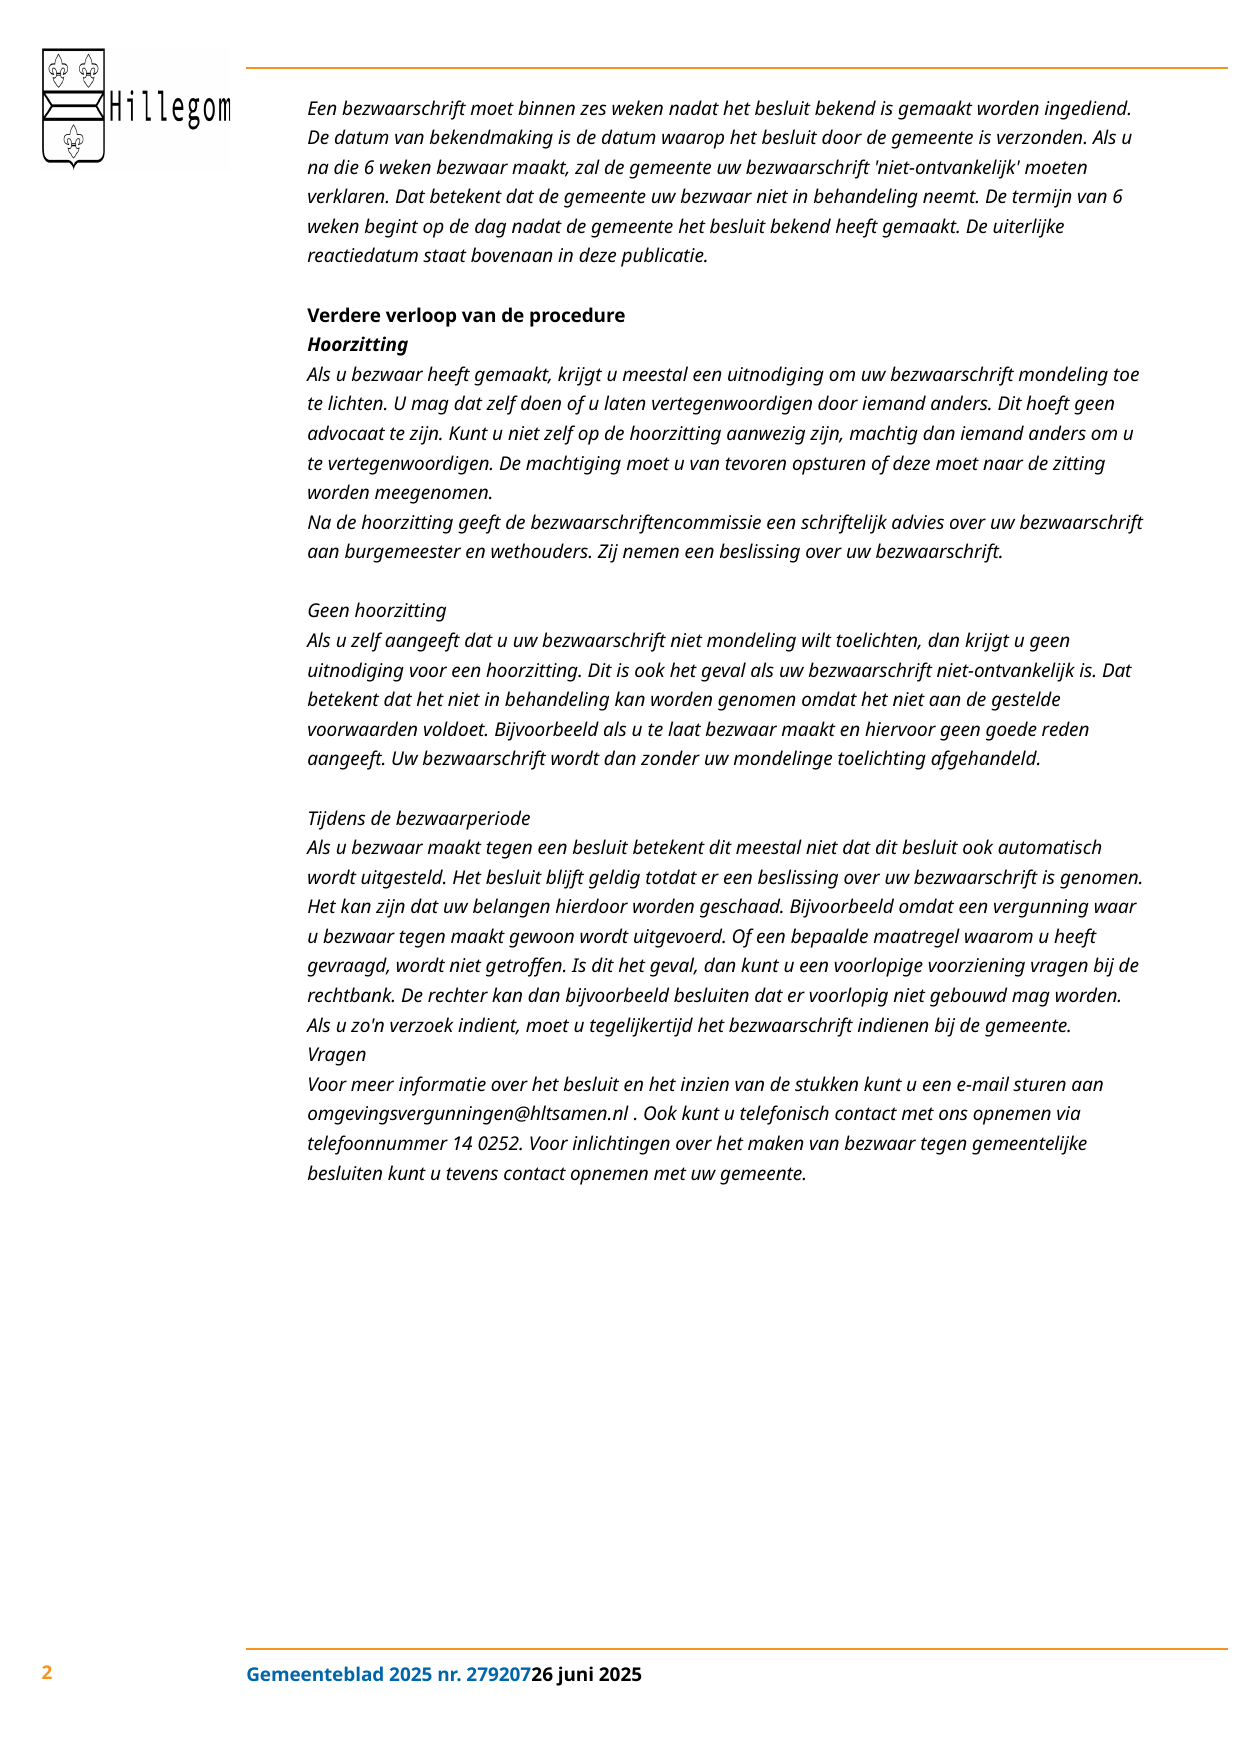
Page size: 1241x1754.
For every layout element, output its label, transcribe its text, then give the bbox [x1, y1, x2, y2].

list Als u zelf aangeeft dat u uw bezwaarschrift niet mondeling wilt toelichten, dan krijgt u geen uitnodiging voor een hoorzitting. Dit is ook het geval als uw bezwaarschrift niet-ontvankelijk is. Dat betekent dat het niet in behandeling kan worden genomen omdat het niet aan de gestelde voorwaarden voldoet. Bijvoorbeeld als u te laat bezwaar maakt en hiervoor geen goede reden aangeeft. Uw bezwaarschrift wordt dan zonder uw mondelinge toelichting afgehandeld. [248, 627, 1152, 771]
list Verdere verloop van de procedure [248, 302, 1152, 328]
list Vragen [248, 1041, 1152, 1067]
list Als u bezwaar heeft gemaakt, krijgt u meestal een uitnodiging om uw bezwaarschrift mondeling toe te lichten. U mag dat zelf doen of u laten vertegenwoordigen door iemand anders. Dit hoeft geen advocaat te zijn. Kunt u niet zelf op de hoorzitting aanwezig zijn, machtig dan iemand anders om u te vertegenwoordigen. De machtiging moet u van tevoren opsturen of deze moet naar de zitting worden meegenomen. [248, 361, 1152, 505]
list Geen hoorzitting [248, 598, 1152, 623]
list Hoorzitting [248, 331, 1152, 357]
list Tijdens de bezwaarperiode [248, 805, 1152, 831]
list Voor meer informatie over het besluit en het inzien van de stukken kunt u een e-mail sturen aan omgevingsvergunningen@hltsamen.nl . Ook kunt u telefonisch contact met ons opnemen via telefoonnummer 14 0252. Voor inlichtingen over het maken van bezwaar tegen gemeentelijke besluiten kunt u tevens contact opnemen met uw gemeente. [248, 1071, 1152, 1186]
list Een bezwaarschrift moet binnen zes weken nadat het besluit bekend is gemaakt worden ingediend. De datum van bekendmaking is de datum waarop het besluit door de gemeente is verzonden. Als u na die 6 weken bezwaar maakt, zal de gemeente uw bezwaarschrift 'niet-ontvankelijk' moeten verklaren. Dat betekent dat de gemeente uw bezwaar niet in behandeling neemt. De termijn van 6 weken begint op de dag nadat de gemeente het besluit bekend heeft gemaakt. De uiterlijke reactiedatum staat bovenaan in deze publicatie. [248, 95, 1152, 268]
list Als u bezwaar maakt tegen een besluit betekent dit meestal niet dat dit besluit ook automatisch wordt uitgesteld. Het besluit blijft geldig totdat er een beslissing over uw bezwaarschrift is genomen. Het kan zijn dat uw belangen hierdoor worden geschaad. Bijvoorbeeld omdat een vergunning waar u bezwaar tegen maakt gewoon wordt uitgevoerd. Of een bepaalde maatregel waarom u heeft gevraagd, wordt niet getroffen. Is dit het geval, dan kunt u een voorlopige voorziening vragen bij de rechtbank. De rechter kan dan bijvoorbeeld besluiten dat er voorlopig niet gebouwd mag worden. Als u zo'n verzoek indient, moet u tegelijkertijd het bezwaarschrift indienen bij de gemeente. [248, 834, 1152, 1038]
picture [41, 47, 231, 172]
list Na de hoorzitting geeft de bezwaarschriftencommissie een schriftelijk advies over uw bezwaarschrift aan burgemeester en wethouders. Zij nemen een beslissing over uw bezwaarschrift. [248, 509, 1152, 564]
